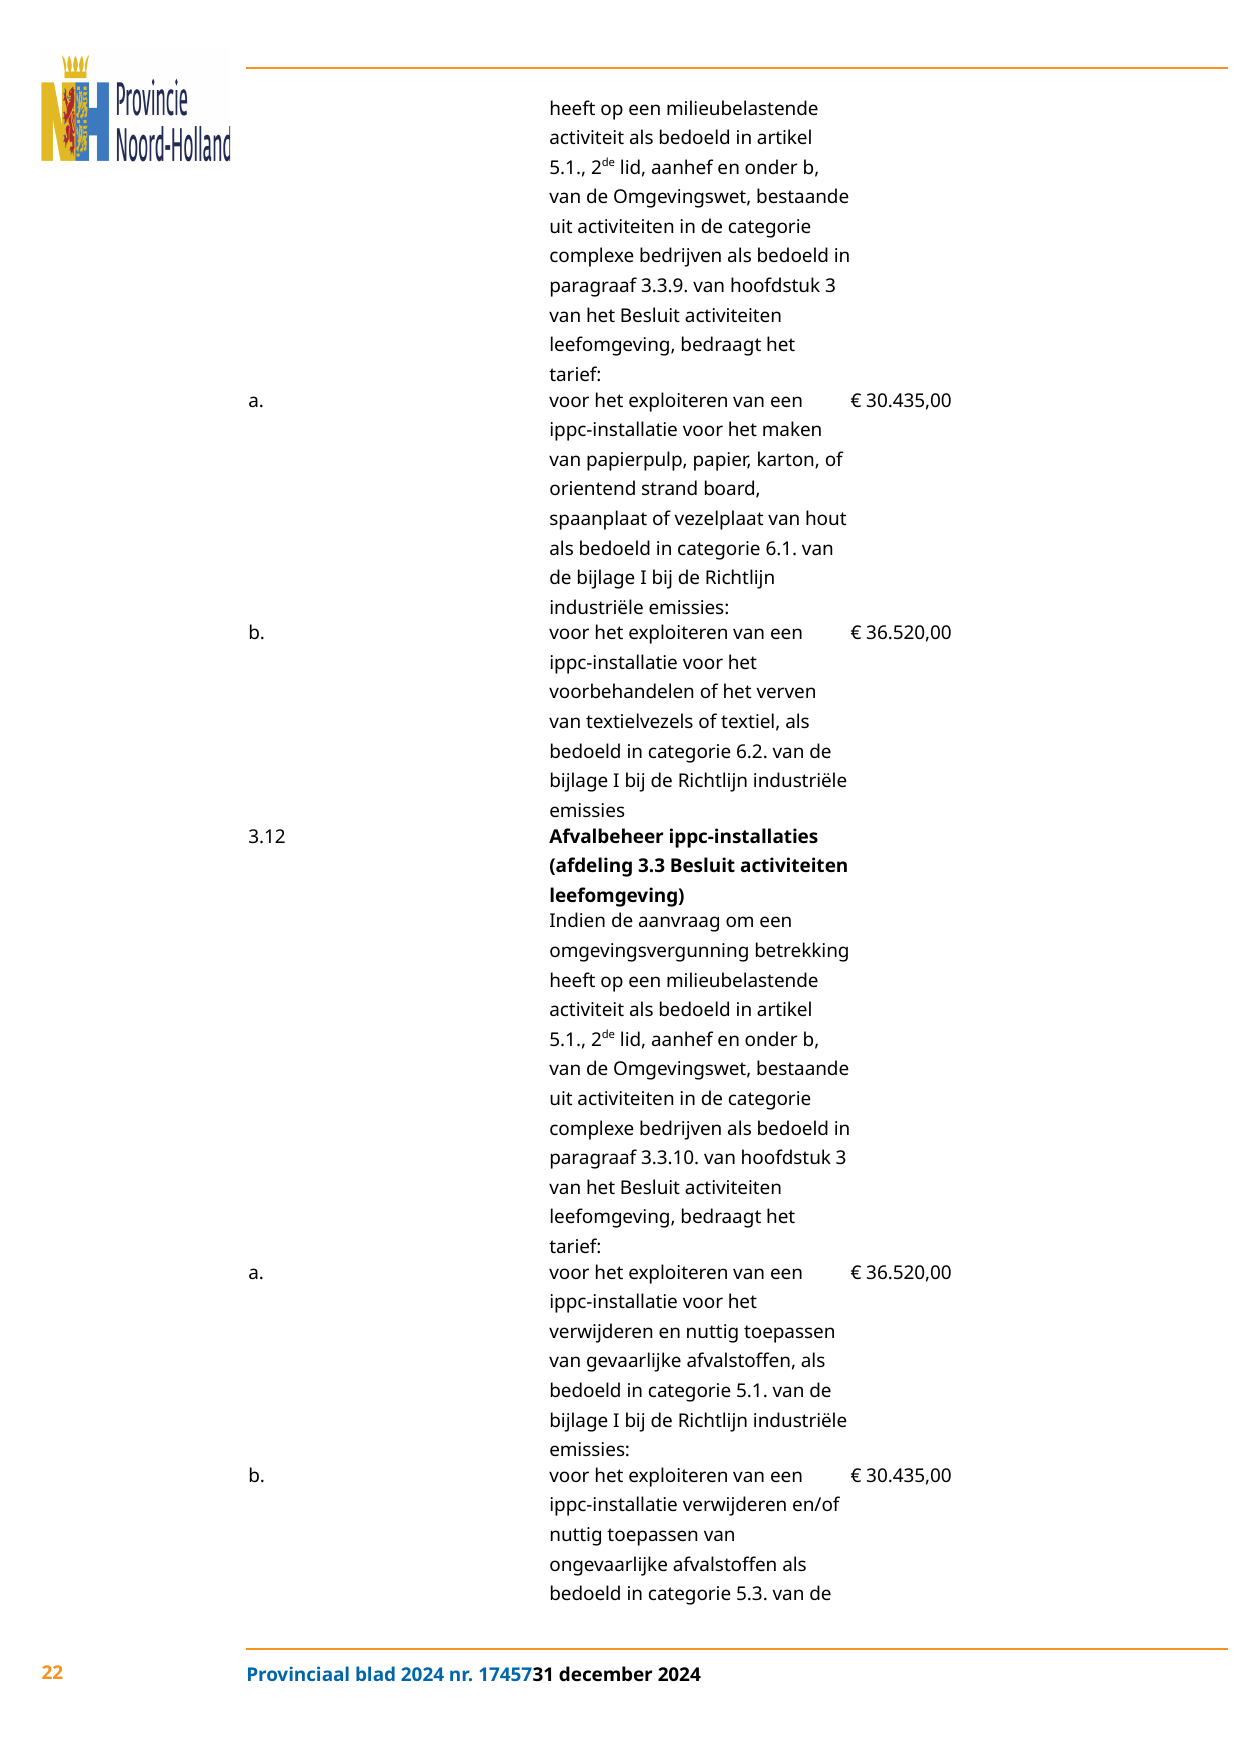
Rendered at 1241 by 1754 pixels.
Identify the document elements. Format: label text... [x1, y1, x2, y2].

picture [41, 47, 231, 172]
table_cell b. [248, 620, 549, 823]
table_cell voor het exploiteren van een ippc-installatie voor het voorbehandelen of het verven van textielvezels of textiel, als bedoeld in categorie 6.2. van de bijlage I bij de Richtlijn industriële emissies [549, 620, 850, 823]
table_cell voor het exploiteren van een ippc-installatie voor het maken van papierpulp, papier, karton, of orientend strand board, spaanplaat of vezelplaat van hout als bedoeld in categorie 6.1. van de bijlage I bij de Richtlijn industriële emissies: [549, 387, 850, 619]
table_cell [850, 95, 1152, 387]
table_cell € 30.435,00 [850, 387, 1152, 619]
table_cell [850, 823, 1152, 908]
table_cell voor het exploiteren van een ippc-installatie voor het verwijderen en nuttig toepassen van gevaarlijke afvalstoffen, als bedoeld in categorie 5.1. van de bijlage I bij de Richtlijn industriële emissies: [549, 1259, 850, 1462]
table_cell [248, 95, 549, 387]
table_cell voor het exploiteren van een ippc-installatie verwijderen en/of nuttig toepassen van ongevaarlijke afvalstoffen als bedoeld in categorie 5.3. van de [549, 1462, 850, 1606]
table_cell [248, 908, 549, 1259]
table_cell Afvalbeheer ippc-installaties (afdeling 3.3 Besluit activiteiten leefomgeving) [549, 823, 850, 908]
table_cell heeft op een milieubelastende activiteit als bedoeld in artikel 5.1., 2de lid, aanhef en onder b, van de Omgevingswet, bestaande uit activiteiten in de categorie complexe bedrijven als bedoeld in paragraaf 3.3.9. van hoofdstuk 3 van het Besluit activiteiten leefomgeving, bedraagt het tarief: [549, 95, 850, 387]
table_cell € 30.435,00 [850, 1462, 1152, 1606]
table_cell a. [248, 387, 549, 619]
table_cell a. [248, 1259, 549, 1462]
table_cell Indien de aanvraag om een omgevingsvergunning betrekking heeft op een milieubelastende activiteit als bedoeld in artikel 5.1., 2de lid, aanhef en onder b, van de Omgevingswet, bestaande uit activiteiten in de categorie complexe bedrijven als bedoeld in paragraaf 3.3.10. van hoofdstuk 3 van het Besluit activiteiten leefomgeving, bedraagt het tarief: [549, 908, 850, 1259]
table_cell 3.12 [248, 823, 549, 908]
table_cell € 36.520,00 [850, 620, 1152, 823]
table_cell € 36.520,00 [850, 1259, 1152, 1462]
table_cell b. [248, 1462, 549, 1606]
table_cell [850, 908, 1152, 1259]
